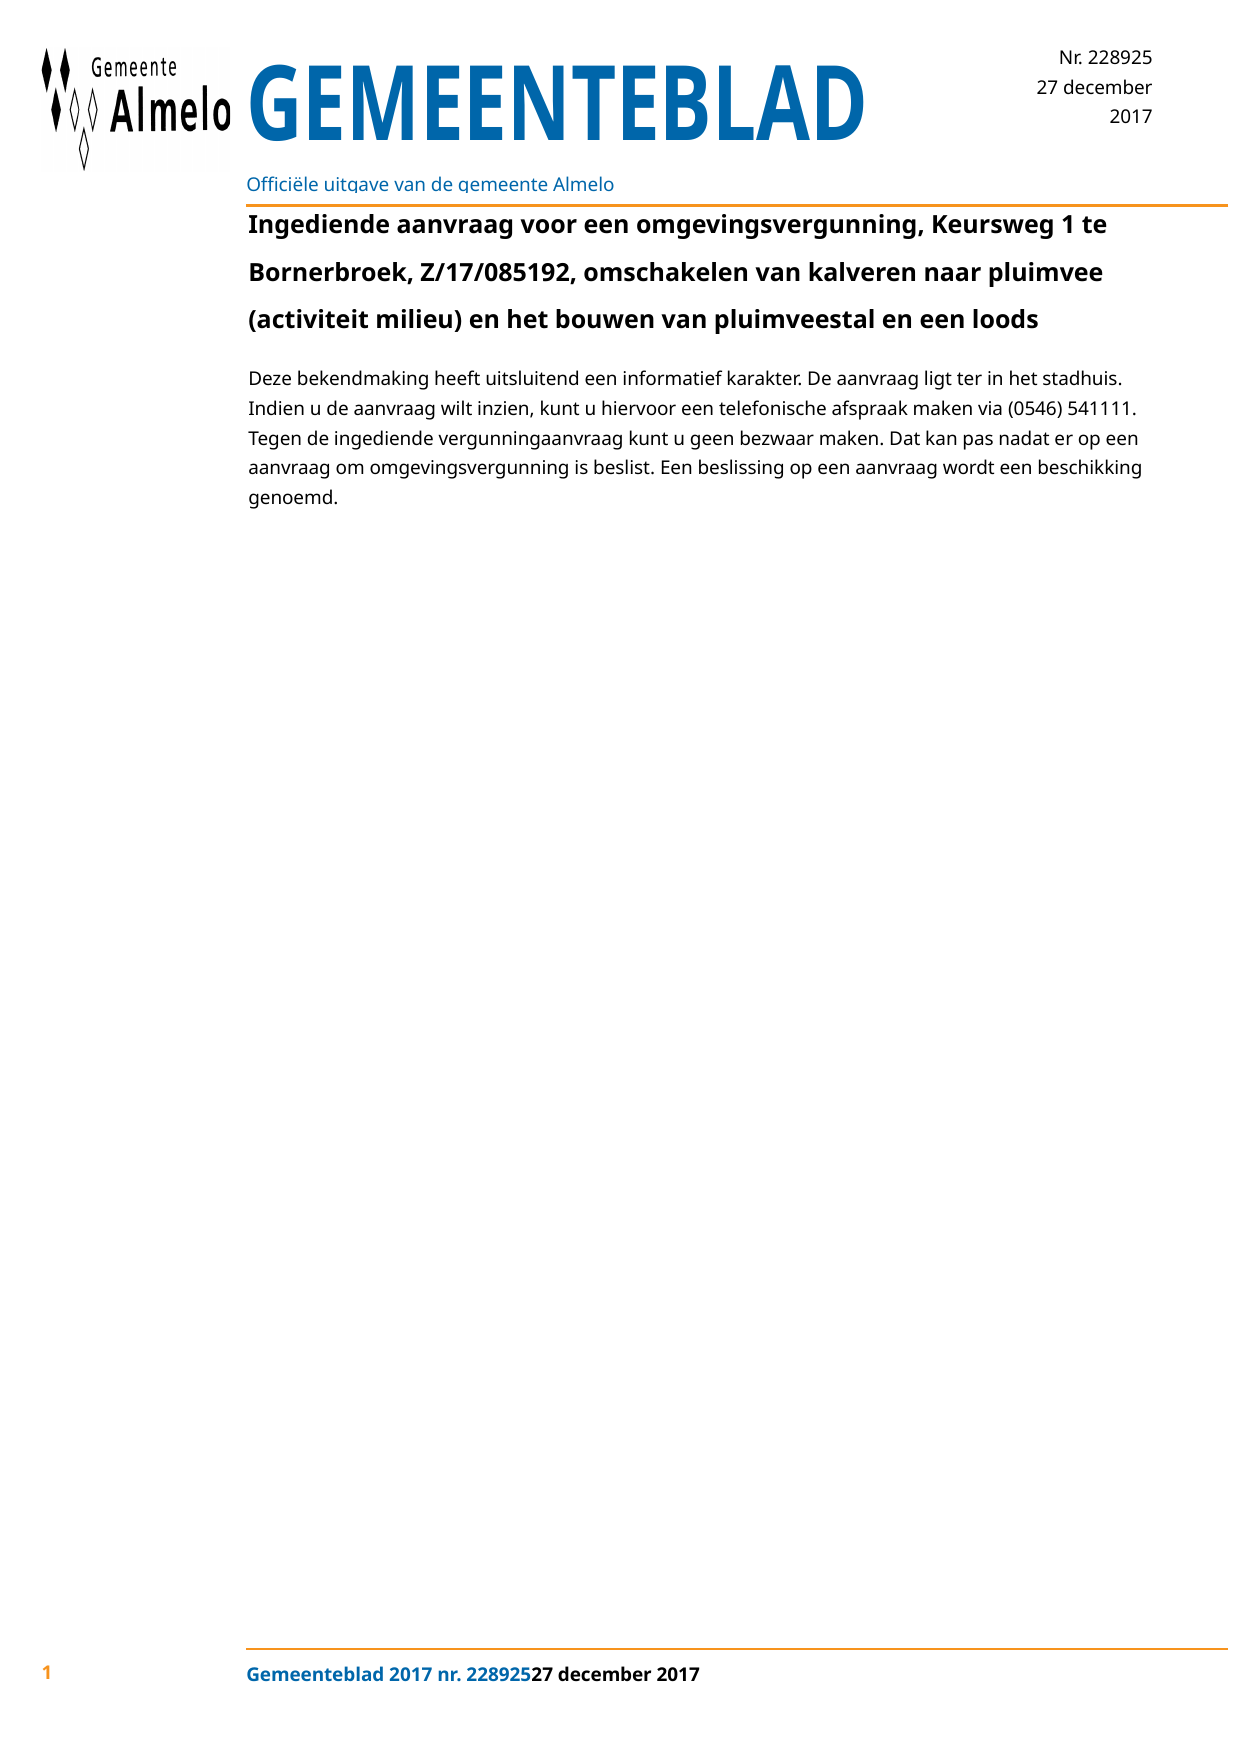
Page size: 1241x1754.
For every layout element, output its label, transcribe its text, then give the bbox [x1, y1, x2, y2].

text Ingediende aanvraag voor een omgevingsvergunning, Keursweg 1 te Bornerbroek, Z/17/085192, omschakelen van kalveren naar pluimvee (activiteit milieu) en het bouwen van pluimveestal en een loods [248, 207, 1152, 336]
picture [41, 47, 231, 172]
text Deze bekendmaking heeft uitsluitend een informatief karakter. De aanvraag ligt ter in het stadhuis. Indien u de aanvraag wilt inzien, kunt u hiervoor een telefonische afspraak maken via (0546) 541111. Tegen de ingediende vergunningaanvraag kunt u geen bezwaar maken. Dat kan pas nadat er op een aanvraag om omgevingsvergunning is beslist. Een beslissing op een aanvraag wordt een beschikking genoemd. [248, 366, 1152, 509]
